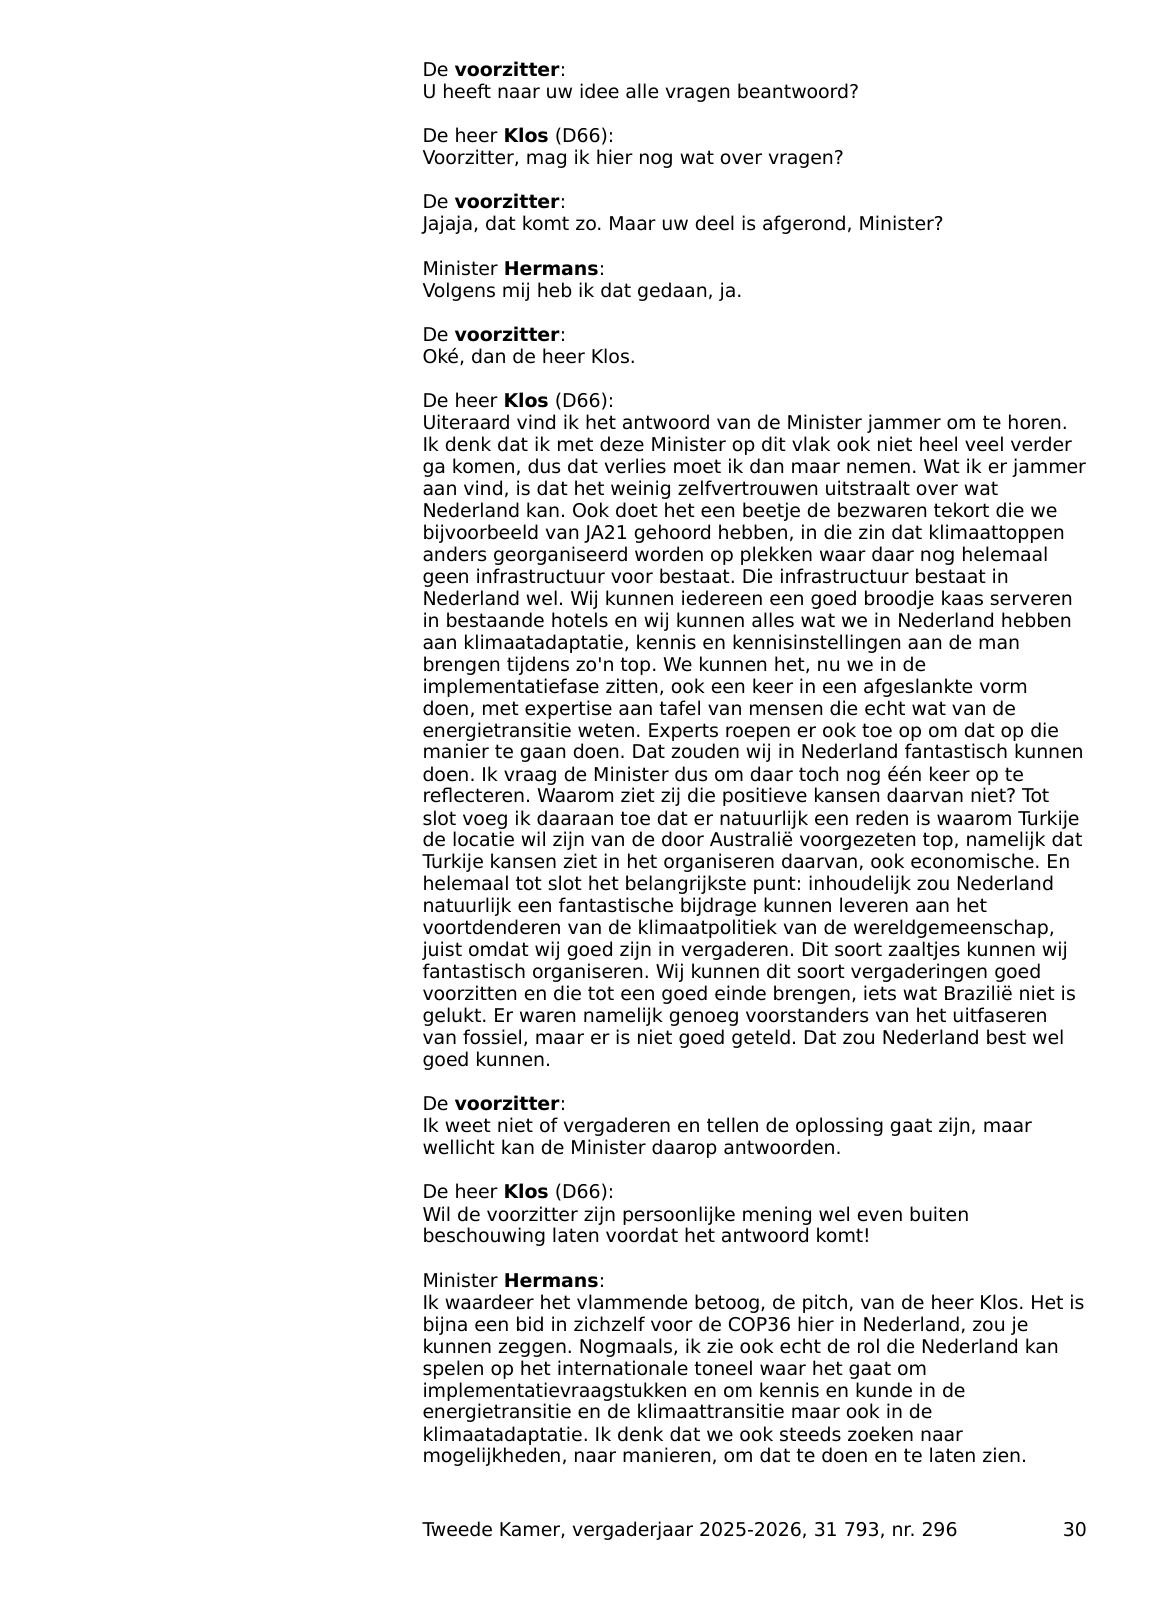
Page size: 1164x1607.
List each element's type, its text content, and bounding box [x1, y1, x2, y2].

text Volgens mij heb ik dat gedaan, ja. [422, 279, 1087, 301]
text Voorzitter, mag ik hier nog wat over vragen? [422, 147, 1087, 169]
text De voorzitter: [422, 1093, 1087, 1115]
text De heer Klos (D66): [422, 1181, 1087, 1203]
text De heer Klos (D66): [422, 390, 1087, 412]
text Minister Hermans: [422, 1269, 1087, 1292]
text Ik waardeer het vlammende betoog, de pitch, van de heer Klos. Het is bijna een bid in zichzelf voor de COP36 hier in Nederland, zou je kunnen zeggen. Nogmaals, ik zie ook echt de rol die Nederland kan spelen op het internationale toneel waar het gaat om implementatievraagstukken en om kennis en kunde in de energietransitie en de klimaattransitie maar ook in de klimaatadaptatie. Ik denk dat we ook steeds zoeken naar mogelijkheden, naar manieren, om dat te doen en te laten zien. [422, 1292, 1087, 1467]
text De voorzitter: [422, 59, 1087, 81]
text Minister Hermans: [422, 257, 1087, 279]
text Wil de voorzitter zijn persoonlijke mening wel even buiten beschouwing laten voordat het antwoord komt! [422, 1203, 1087, 1247]
text Oké, dan de heer Klos. [422, 346, 1087, 368]
text De voorzitter: [422, 324, 1087, 346]
text Uiteraard vind ik het antwoord van de Minister jammer om te horen. Ik denk dat ik met deze Minister op dit vlak ook niet heel veel verder ga komen, dus dat verlies moet ik dan maar nemen. Wat ik er jammer aan vind, is dat het weinig zelfvertrouwen uitstraalt over wat Nederland kan. Ook doet het een beetje de bezwaren tekort die we bijvoorbeeld van JA21 gehoord hebben, in die zin dat klimaattoppen anders georganiseerd worden op plekken waar daar nog helemaal geen infrastructuur voor bestaat. Die infrastructuur bestaat in Nederland wel. Wij kunnen iedereen een goed broodje kaas serveren in bestaande hotels en wij kunnen alles wat we in Nederland hebben aan klimaatadaptatie, kennis en kennisinstellingen aan de man brengen tijdens zo'n top. We kunnen het, nu we in de implementatiefase zitten, ook een keer in een afgeslankte vorm doen, met expertise aan tafel van mensen die echt wat van de energietransitie weten. Experts roepen er ook toe op om dat op die manier te gaan doen. Dat zouden wij in Nederland fantastisch kunnen doen. Ik vraag de Minister dus om daar toch nog één keer op te reflecteren. Waarom ziet zij die positieve kansen daarvan niet? Tot slot voeg ik daaraan toe dat er natuurlijk een reden is waarom Turkije de locatie wil zijn van de door Australië voorgezeten top, namelijk dat Turkije kansen ziet in het organiseren daarvan, ook economische. En helemaal tot slot het belangrijkste punt: inhoudelijk zou Nederland natuurlijk een fantastische bijdrage kunnen leveren aan het voortdenderen van de klimaatpolitiek van de wereldgemeenschap, juist omdat wij goed zijn in vergaderen. Dit soort zaaltjes kunnen wij fantastisch organiseren. Wij kunnen dit soort vergaderingen goed voorzitten en die tot een goed einde brengen, iets wat Brazilië niet is gelukt. Er waren namelijk genoeg voorstanders van het uitfaseren van fossiel, maar er is niet goed geteld. Dat zou Nederland best wel goed kunnen. [422, 412, 1087, 1071]
text De voorzitter: [422, 191, 1087, 213]
text Ik weet niet of vergaderen en tellen de oplossing gaat zijn, maar wellicht kan de Minister daarop antwoorden. [422, 1115, 1087, 1159]
text Jajaja, dat komt zo. Maar uw deel is afgerond, Minister? [422, 213, 1087, 235]
text De heer Klos (D66): [422, 125, 1087, 147]
text U heeft naar uw idee alle vragen beantwoord? [422, 81, 1087, 103]
